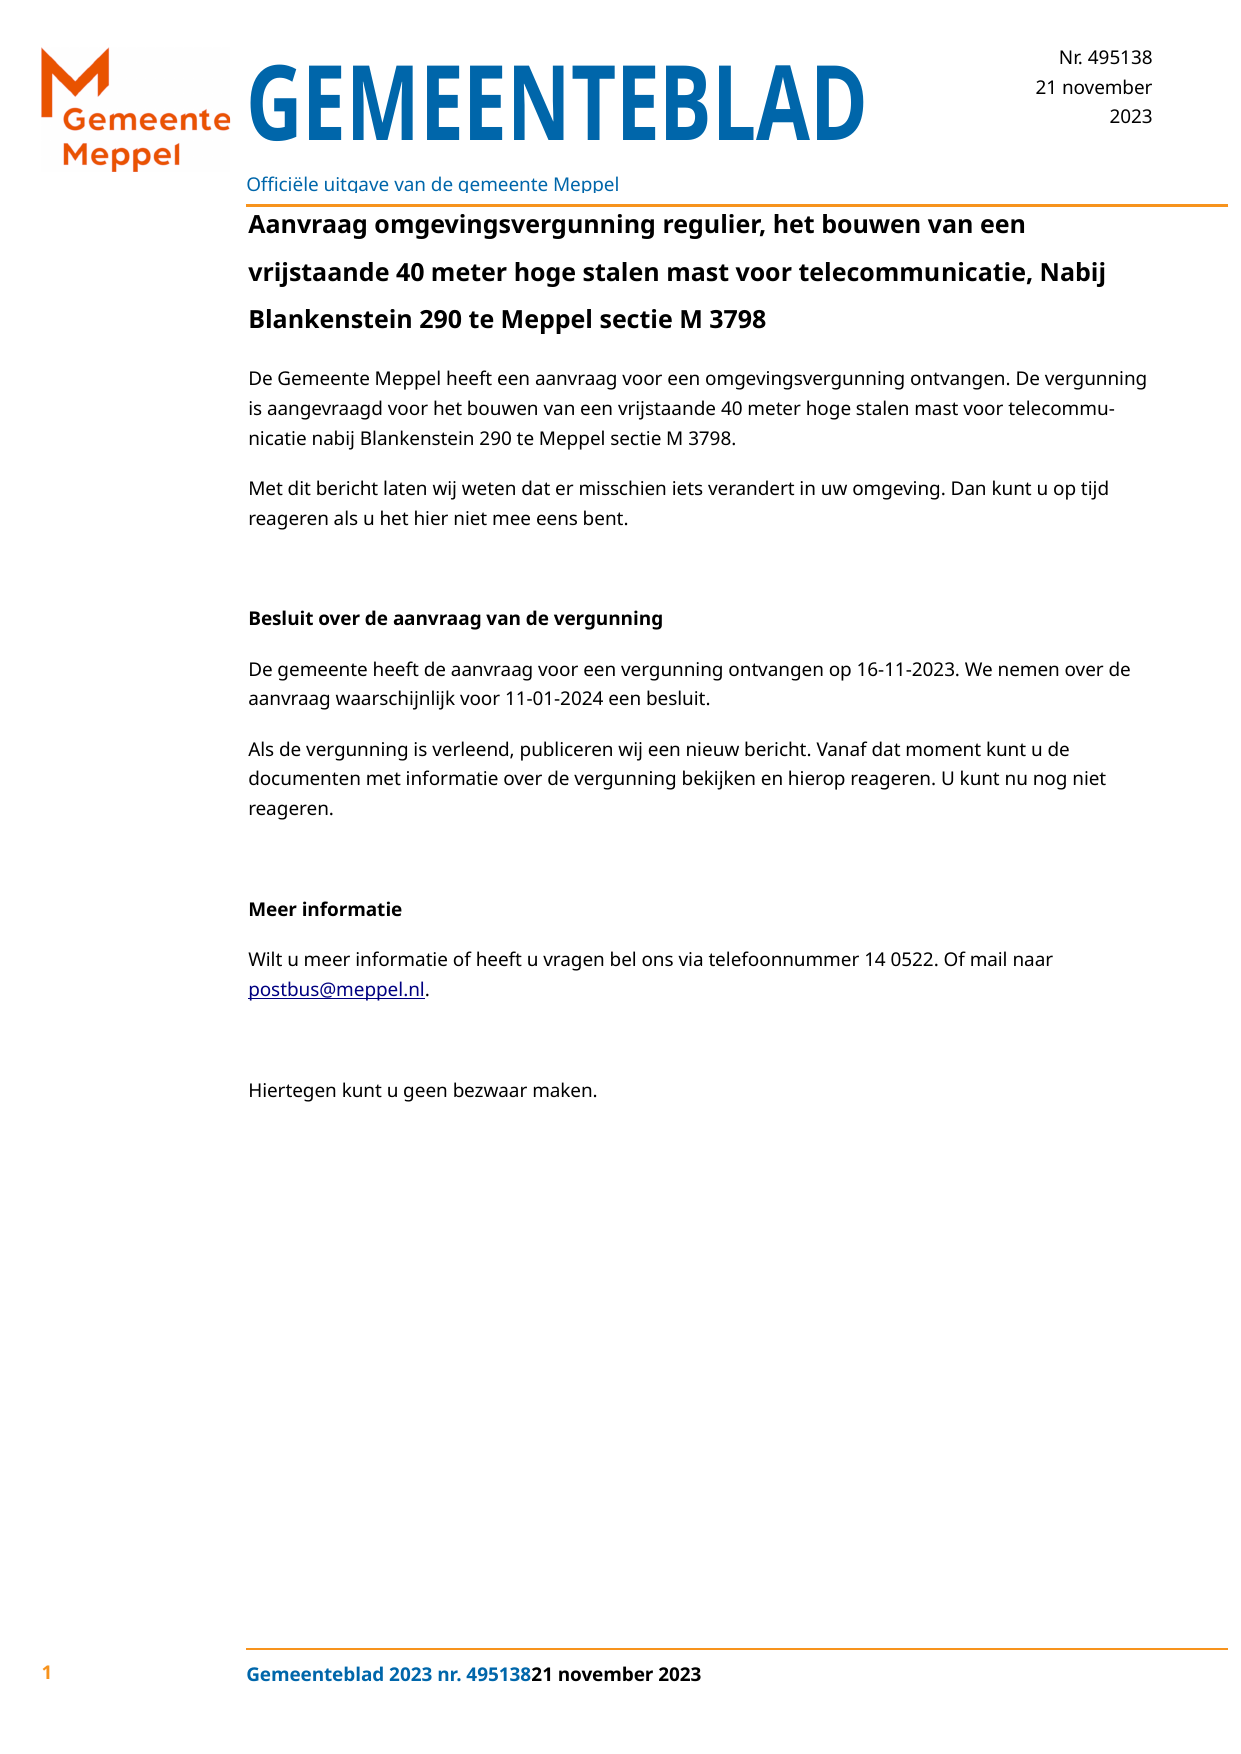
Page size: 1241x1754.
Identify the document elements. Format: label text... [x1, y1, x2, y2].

text Aanvraag omgevingsvergunning regulier, het bouwen van een vrijstaan­de 40 meter hoge stalen mast voor telecommu­nicatie, Nabij Blankenstein 290 te Meppel sectie M 3798 [248, 207, 1152, 336]
text Hiertegen kunt u geen bezwaar maken. [248, 1077, 1152, 1102]
text De Gemeente Meppel heeft een aanvraag voor een omgevingsvergunning ontvangen. De vergunning is aangevraagd voor het bouwen van een vrijstaan­de 40 meter hoge stalen mast voor telecommu­nicatie nabij Blankenstein 290 te Meppel sectie M 3798. [248, 366, 1152, 450]
text Meer informatie [248, 896, 1152, 922]
text Als de vergunning is verleend, publiceren wij een nieuw bericht. Vanaf dat moment kunt u de documenten met informatie over de vergunning bekijken en hierop reageren. U kunt nu nog niet reageren. [248, 736, 1152, 821]
text Wilt u meer informatie of heeft u vragen bel ons via telefoonnummer 14 0522. Of mail naar postbus@meppel.nl. [248, 946, 1152, 1002]
text De gemeente heeft de aanvraag voor een vergunning ontvangen op 16-11-2023. We nemen over de aanvraag waarschijnlijk voor 11-01-2024 een besluit. [248, 656, 1152, 711]
text Besluit over de aanvraag van de vergunning [248, 606, 1152, 631]
text Met dit bericht laten wij weten dat er misschien iets verandert in uw omgeving. Dan kunt u op tijd reageren als u het hier niet mee eens bent. [248, 475, 1152, 530]
picture [41, 47, 231, 172]
